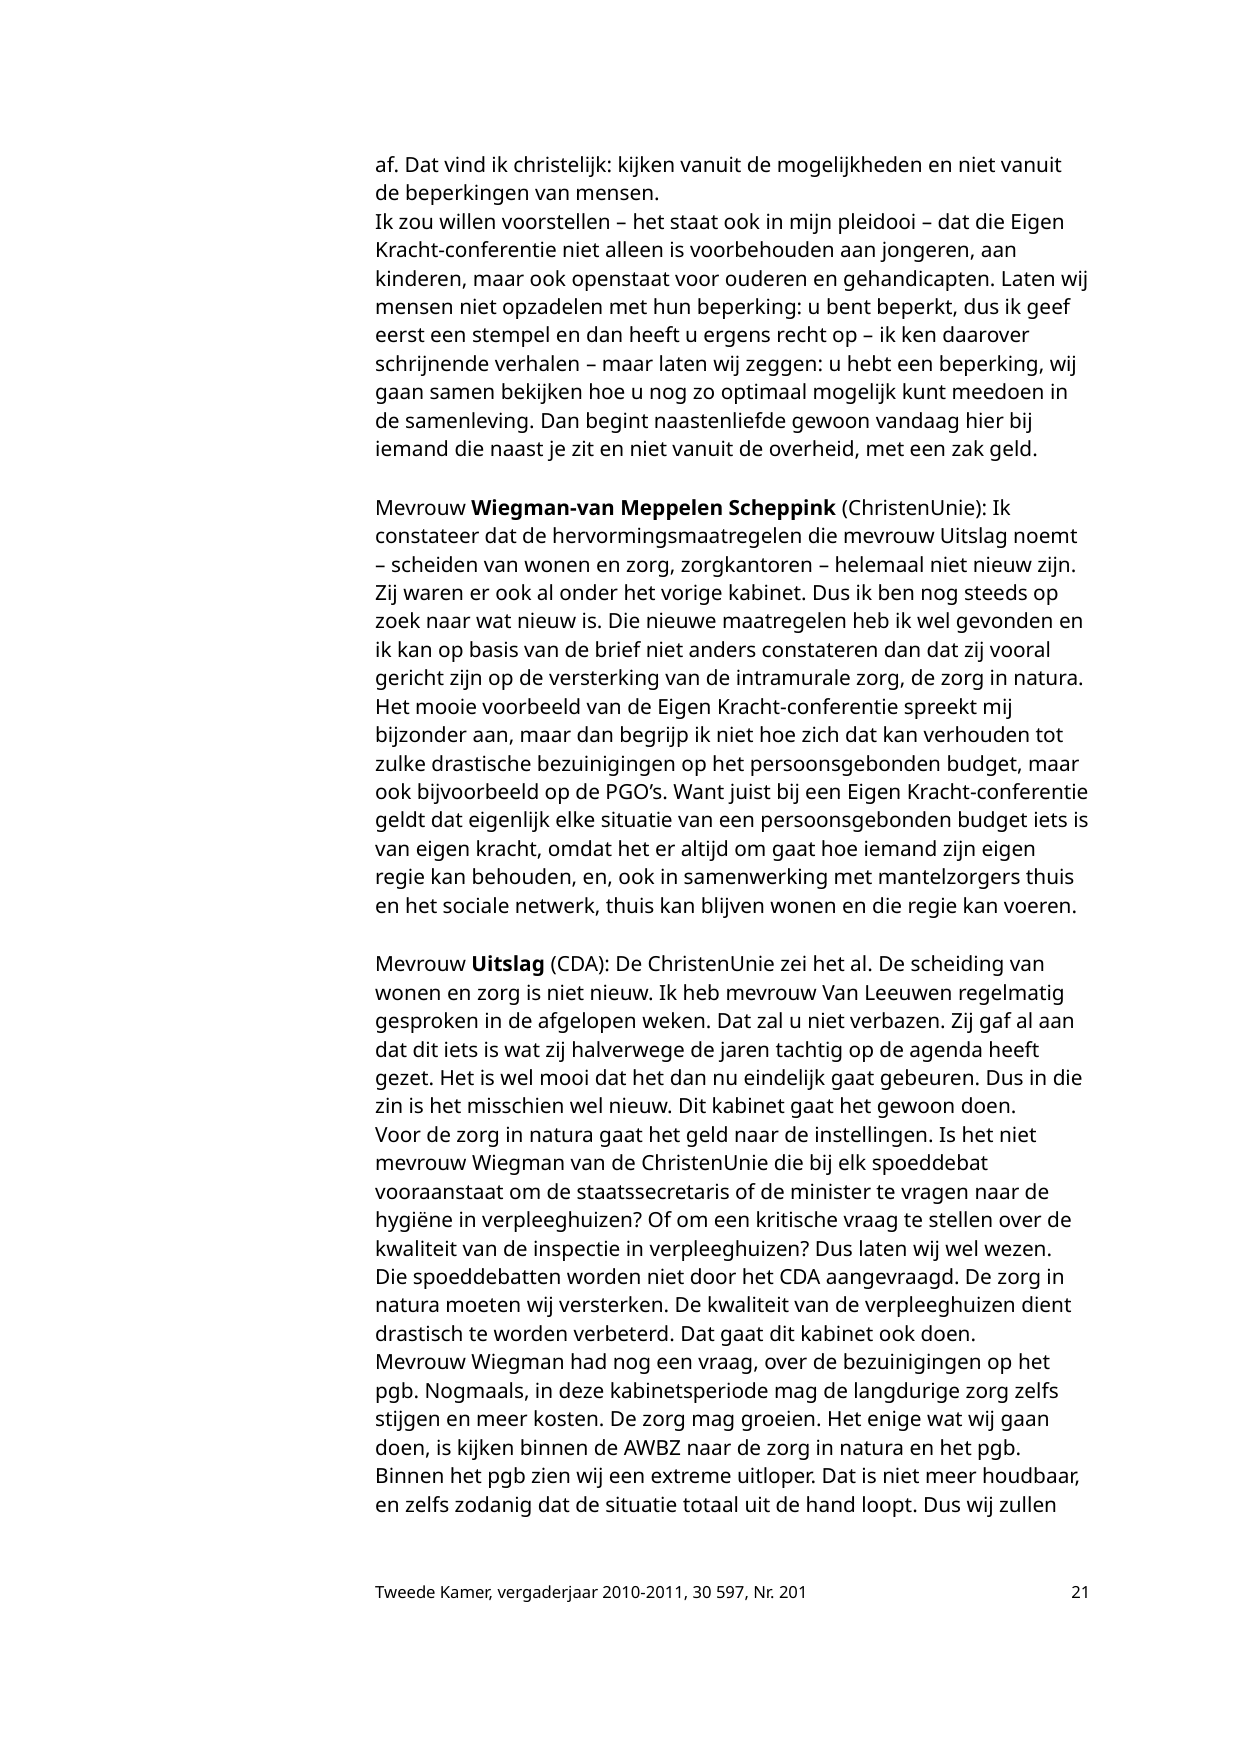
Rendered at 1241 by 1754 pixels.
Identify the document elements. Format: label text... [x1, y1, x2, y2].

text Mevrouw Wiegman-van Meppelen Scheppink (ChristenUnie): Ik constateer dat de hervormingsmaatregelen die mevrouw Uitslag noemt – scheiden van wonen en zorg, zorgkantoren – helemaal niet nieuw zijn. Zij waren er ook al onder het vorige kabinet. Dus ik ben nog steeds op zoek naar wat nieuw is. Die nieuwe maatregelen heb ik wel gevonden en ik kan op basis van de brief niet anders constateren dan dat zij vooral gericht zijn op de versterking van de intramurale zorg, de zorg in natura. Het mooie voorbeeld van de Eigen Kracht-conferentie spreekt mij bijzonder aan, maar dan begrijp ik niet hoe zich dat kan verhouden tot zulke drastische bezuinigingen op het persoonsgebonden budget, maar ook bijvoorbeeld op de PGO’s. Want juist bij een Eigen Kracht-conferentie geldt dat eigenlijk elke situatie van een persoonsgebonden budget iets is van eigen kracht, omdat het er altijd om gaat hoe iemand zijn eigen regie kan behouden, en, ook in samenwerking met mantelzorgers thuis en het sociale netwerk, thuis kan blijven wonen en die regie kan voeren. [375, 493, 1090, 919]
text Mevrouw Wiegman had nog een vraag, over de bezuinigingen op het pgb. Nogmaals, in deze kabinetsperiode mag de langdurige zorg zelfs stijgen en meer kosten. De zorg mag groeien. Het enige wat wij gaan doen, is kijken binnen de AWBZ naar de zorg in natura en het pgb. Binnen het pgb zien wij een extreme uitloper. Dat is niet meer houdbaar, en zelfs zodanig dat de situatie totaal uit de hand loopt. Dus wij zullen [375, 1347, 1090, 1518]
text af. Dat vind ik christelijk: kijken vanuit de mogelijkheden en niet vanuit de beperkingen van mensen. [375, 150, 1090, 207]
text Mevrouw Uitslag (CDA): De ChristenUnie zei het al. De scheiding van wonen en zorg is niet nieuw. Ik heb mevrouw Van Leeuwen regelmatig gesproken in de afgelopen weken. Dat zal u niet verbazen. Zij gaf al aan dat dit iets is wat zij halverwege de jaren tachtig op de agenda heeft gezet. Het is wel mooi dat het dan nu eindelijk gaat gebeuren. Dus in die zin is het misschien wel nieuw. Dit kabinet gaat het gewoon doen. [375, 949, 1090, 1120]
text Voor de zorg in natura gaat het geld naar de instellingen. Is het niet mevrouw Wiegman van de ChristenUnie die bij elk spoeddebat vooraanstaat om de staatssecretaris of de minister te vragen naar de hygiëne in verpleeghuizen? Of om een kritische vraag te stellen over de kwaliteit van de inspectie in verpleeghuizen? Dus laten wij wel wezen. Die spoeddebatten worden niet door het CDA aangevraagd. De zorg in natura moeten wij versterken. De kwaliteit van de verpleeghuizen dient drastisch te worden verbeterd. Dat gaat dit kabinet ook doen. [375, 1120, 1090, 1347]
text Ik zou willen voorstellen – het staat ook in mijn pleidooi – dat die Eigen Kracht-conferentie niet alleen is voorbehouden aan jongeren, aan kinderen, maar ook openstaat voor ouderen en gehandicapten. Laten wij mensen niet opzadelen met hun beperking: u bent beperkt, dus ik geef eerst een stempel en dan heeft u ergens recht op – ik ken daarover schrijnende verhalen – maar laten wij zeggen: u hebt een beperking, wij gaan samen bekijken hoe u nog zo optimaal mogelijk kunt meedoen in de samenleving. Dan begint naastenliefde gewoon vandaag hier bij iemand die naast je zit en niet vanuit de overheid, met een zak geld. [375, 207, 1090, 463]
